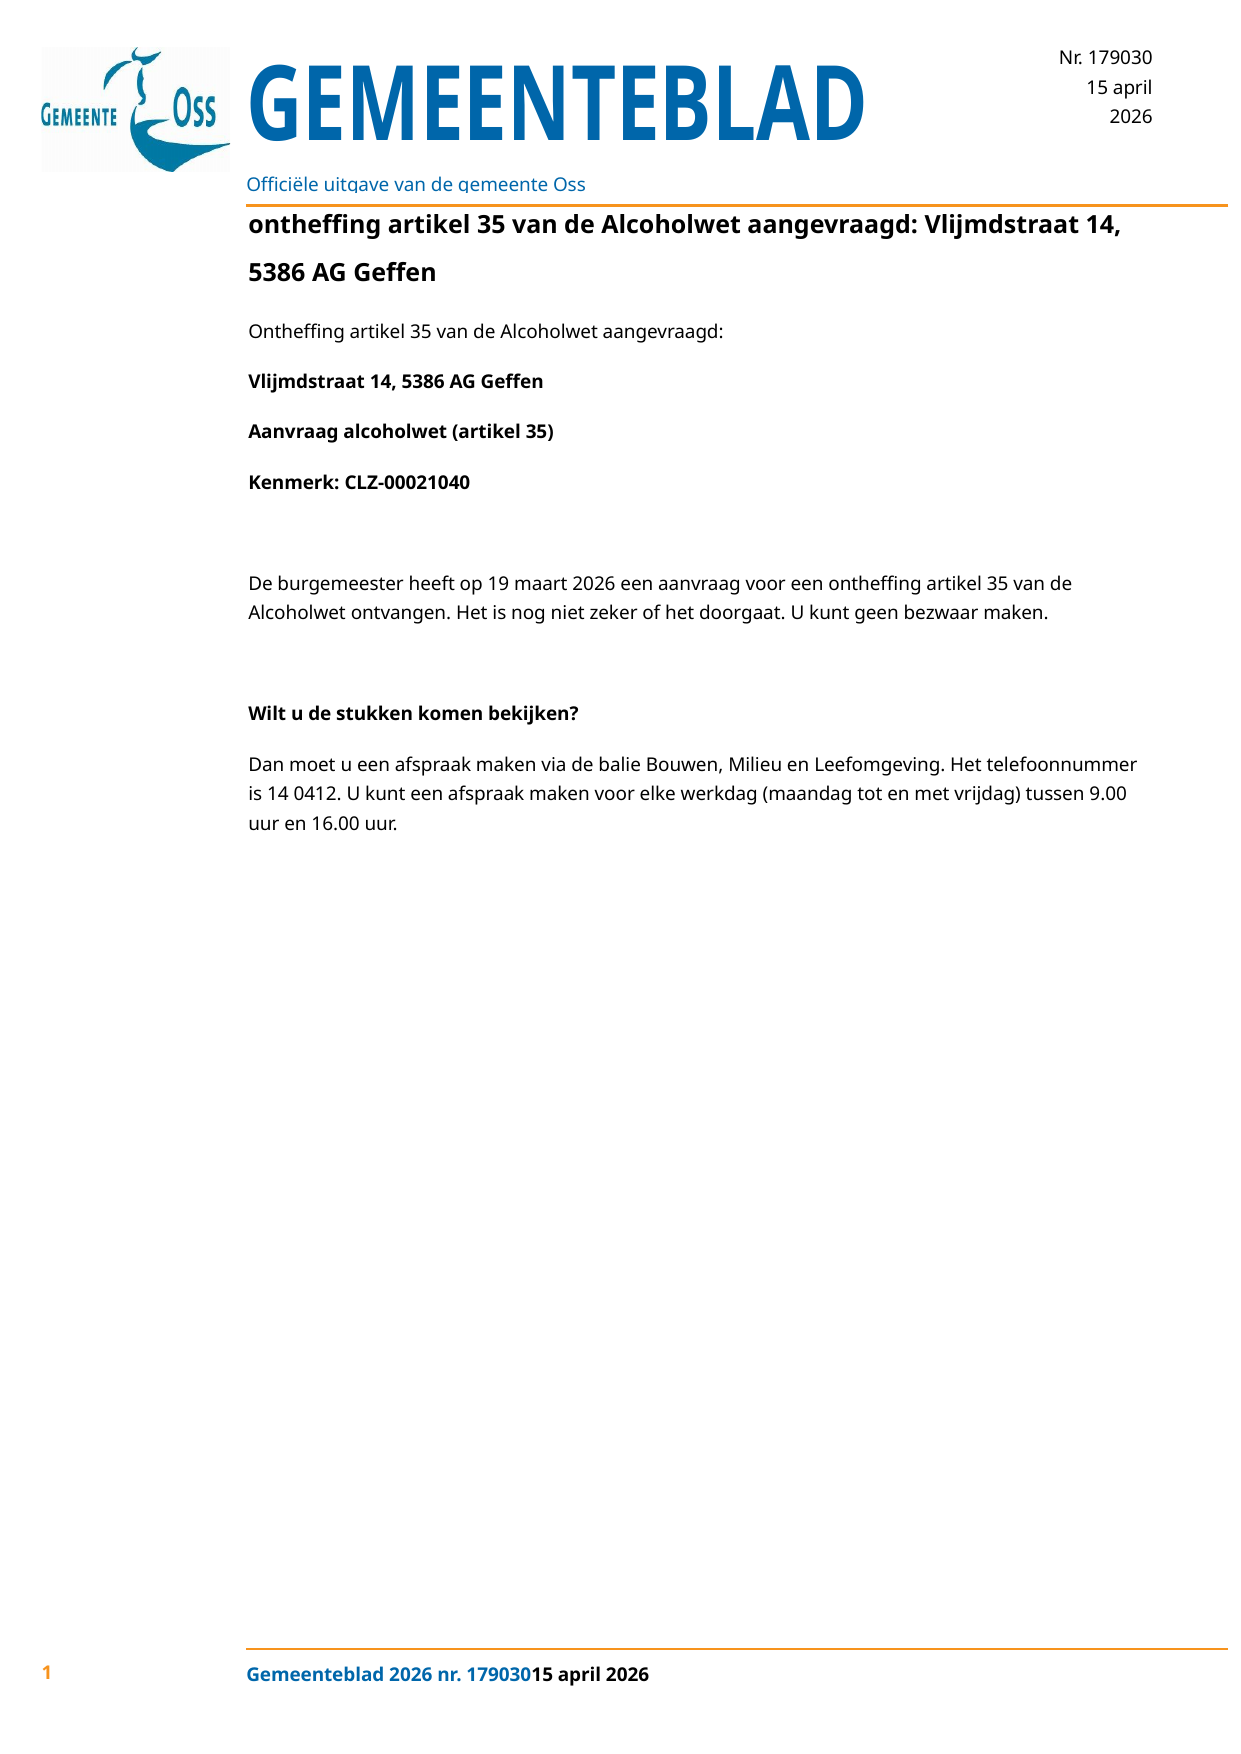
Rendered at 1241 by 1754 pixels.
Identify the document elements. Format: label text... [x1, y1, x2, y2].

text Vlijmdstraat 14, 5386 AG Geffen [248, 368, 1152, 394]
text Dan moet u een afspraak maken via de balie Bouwen, Milieu en Leefomgeving. Het telefoonnummer is 14 0412. U kunt een afspraak maken voor elke werkdag (maandag tot en met vrijdag) tussen 9.00 uur en 16.00 uur. [248, 751, 1152, 836]
text Ontheffing artikel 35 van de Alcoholwet aangevraagd: [248, 318, 1152, 344]
text ontheffing artikel 35 van de Alcoholwet aangevraagd: Vlijmdstraat 14, 5386 AG Geffen [248, 207, 1152, 288]
text De burgemeester heeft op 19 maart 2026 een aanvraag voor een ontheffing artikel 35 van de Alcoholwet ontvangen. Het is nog niet zeker of het doorgaat. U kunt geen bezwaar maken. [248, 570, 1152, 625]
text Aanvraag alcoholwet (artikel 35) [248, 419, 1152, 444]
text Wilt u de stukken komen bekijken? [248, 700, 1152, 726]
text Kenmerk: CLZ-00021040 [248, 469, 1152, 495]
picture [41, 47, 231, 172]
